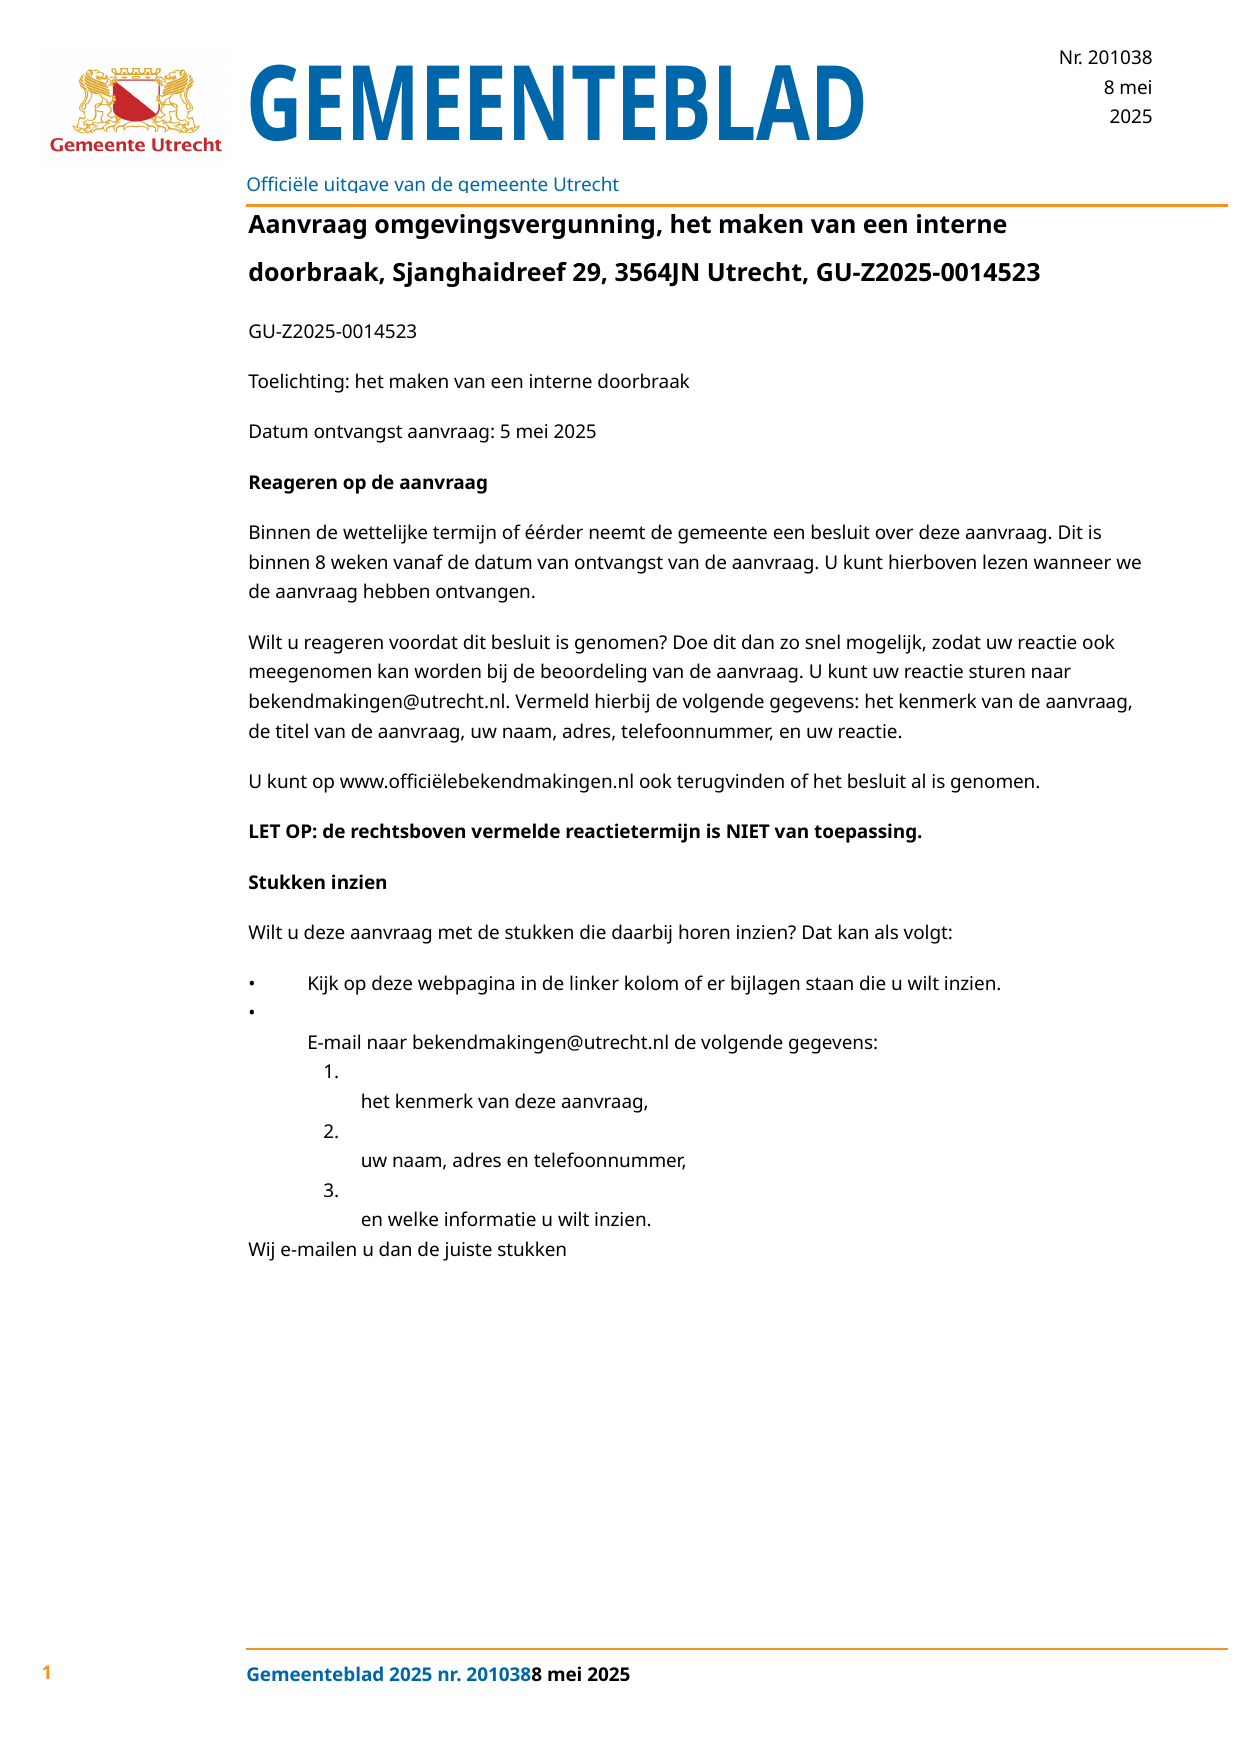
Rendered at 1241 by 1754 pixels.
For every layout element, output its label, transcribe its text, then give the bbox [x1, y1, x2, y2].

text Toelichting: het maken van een interne doorbraak [248, 368, 1152, 394]
text Wij e-mailen u dan de juiste stukken [248, 1236, 1152, 1262]
list en welke informatie u wilt inzien. [323, 1207, 1152, 1232]
text Wilt u reageren voordat dit besluit is genomen? Doe dit dan zo snel mogelijk, zodat uw reactie ook meegenomen kan worden bij de beoordeling van de aanvraag. U kunt uw reactie sturen naar bekendmakingen@utrecht.nl. Vermeld hierbij de volgende gegevens: het kenmerk van de aanvraag, de titel van de aanvraag, uw naam, adres, telefoonnummer, en uw reactie. [248, 629, 1152, 744]
text LET OP: de rechtsboven vermelde reactietermijn is NIET van toepassing. [248, 819, 1152, 844]
text GU-Z2025-0014523 [248, 318, 1152, 344]
text Datum ontvangst aanvraag: 5 mei 2025 [248, 419, 1152, 444]
text Wilt u deze aanvraag met de stukken die daarbij horen inzien? Dat kan als volgt: [248, 919, 1152, 945]
text U kunt op www.officiëlebekendmakingen.nl ook terugvinden of het besluit al is genomen. [248, 768, 1152, 794]
text Binnen de wettelijke termijn of éérder neemt de gemeente een besluit over deze aanvraag. Dit is binnen 8 weken vanaf de datum van ontvangst van de aanvraag. U kunt hierboven lezen wanneer we de aanvraag hebben ontvangen. [248, 519, 1152, 604]
list uw naam, adres en telefoonnummer, [323, 1147, 1152, 1173]
list E-mail naar bekendmakingen@utrecht.nl de volgende gegevens: [248, 1029, 1152, 1055]
text Reageren op de aanvraag [248, 469, 1152, 495]
list het kenmerk van deze aanvraag, [323, 1088, 1152, 1114]
text Aanvraag omgevingsvergunning, het maken van een interne doorbraak, Sjanghaidreef 29, 3564JN Utrecht, GU-Z2025-0014523 [248, 207, 1152, 288]
picture [41, 47, 231, 172]
text Stukken inzien [248, 869, 1152, 895]
list Kijk op deze webpagina in de linker kolom of er bijlagen staan die u wilt inzien. [248, 970, 1152, 996]
